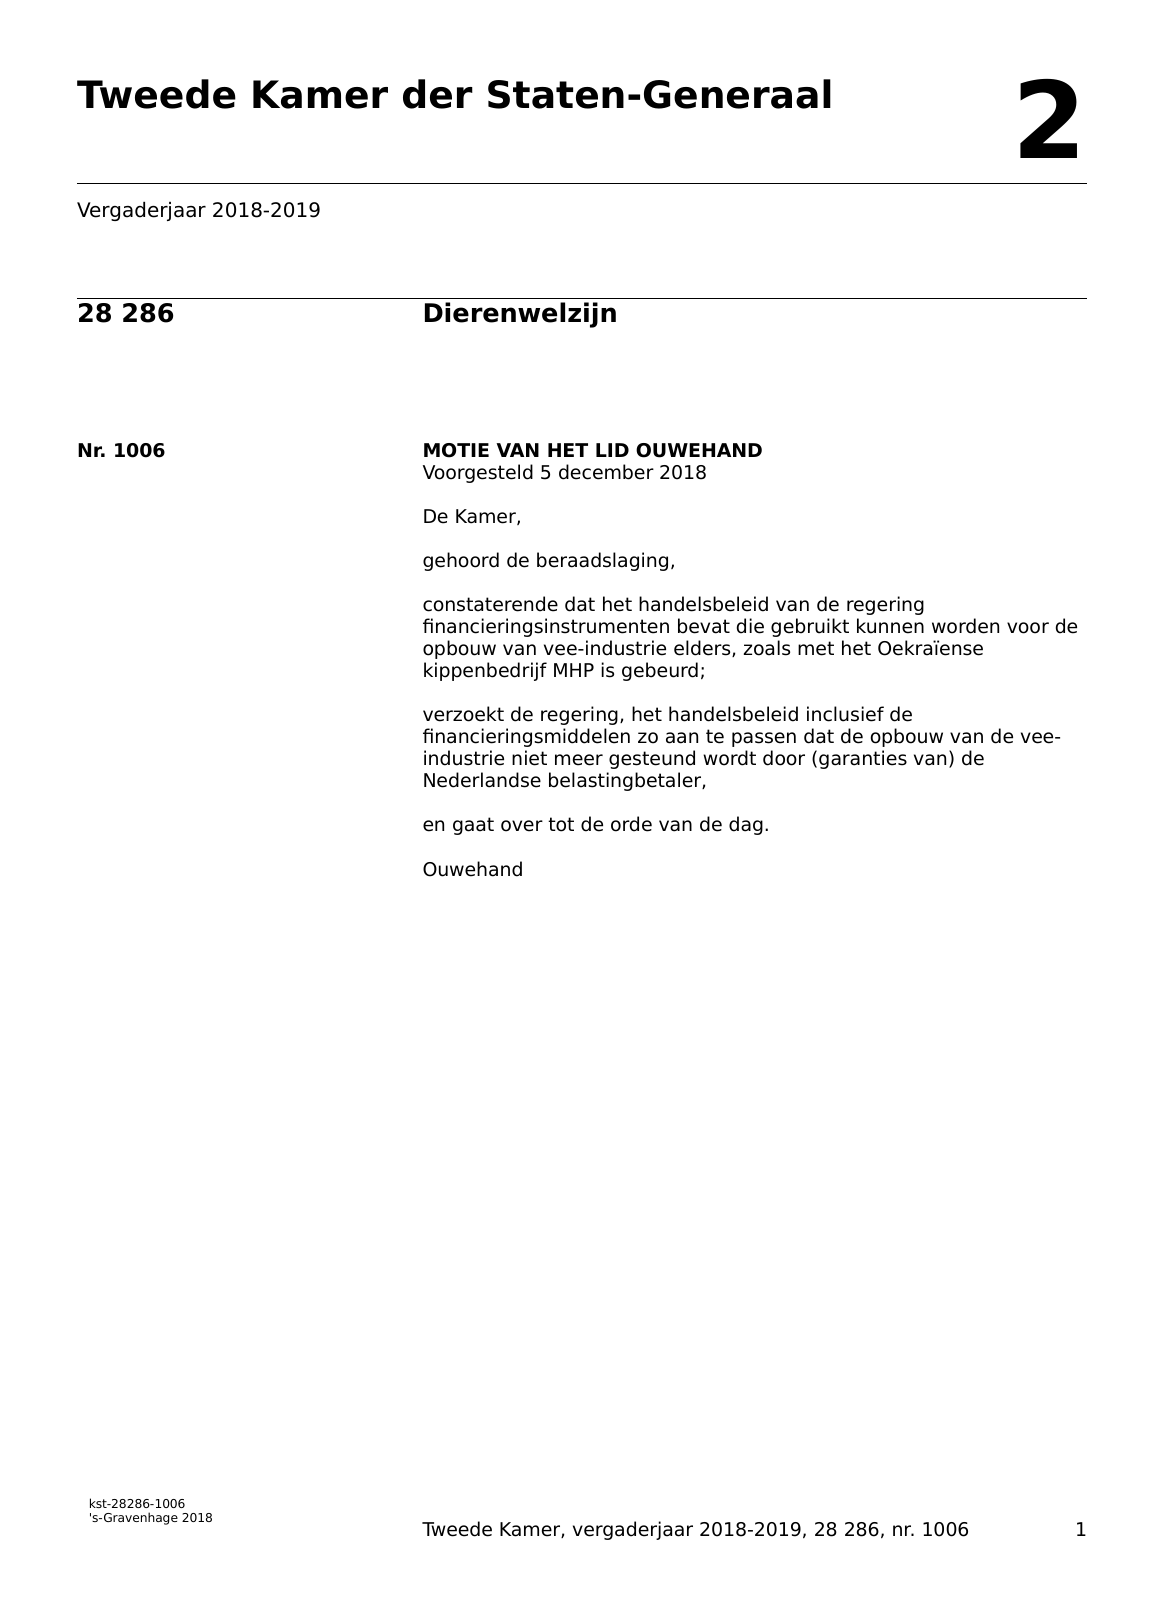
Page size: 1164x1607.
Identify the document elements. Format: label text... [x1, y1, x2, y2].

table_header 2 [886, 59, 1087, 183]
text 's-Gravenhage 2018 [88, 1511, 323, 1525]
subtitle Nr. 1006 MOTIE VAN HET LID OUWEHAND [77, 440, 1087, 462]
text en gaat over tot de orde van de dag. [422, 814, 1087, 836]
table_header Tweede Kamer der Staten-Generaal [77, 59, 886, 183]
text verzoekt de regering, het handelsbeleid inclusief de financieringsmiddelen zo aan te passen dat de opbouw van de vee-industrie niet meer gesteund wordt door (garanties van) de Nederlandse belastingbetaler, [422, 704, 1087, 792]
text De Kamer, [422, 506, 1087, 528]
text kst-28286-1006 [88, 1497, 323, 1511]
text constaterende dat het handelsbeleid van de regering financieringsinstrumenten bevat die gebruikt kunnen worden voor de opbouw van vee-industrie elders, zoals met het Oekraïense kippenbedrijf MHP is gebeurd; [422, 594, 1087, 682]
text Voorgesteld 5 december 2018 [422, 462, 1087, 484]
subtitle 28 286 Dierenwelzijn [77, 299, 1087, 329]
text gehoord de beraadslaging, [422, 550, 1087, 572]
table_cell Vergaderjaar 2018-2019 [77, 184, 1087, 298]
text Ouwehand [422, 858, 1087, 881]
